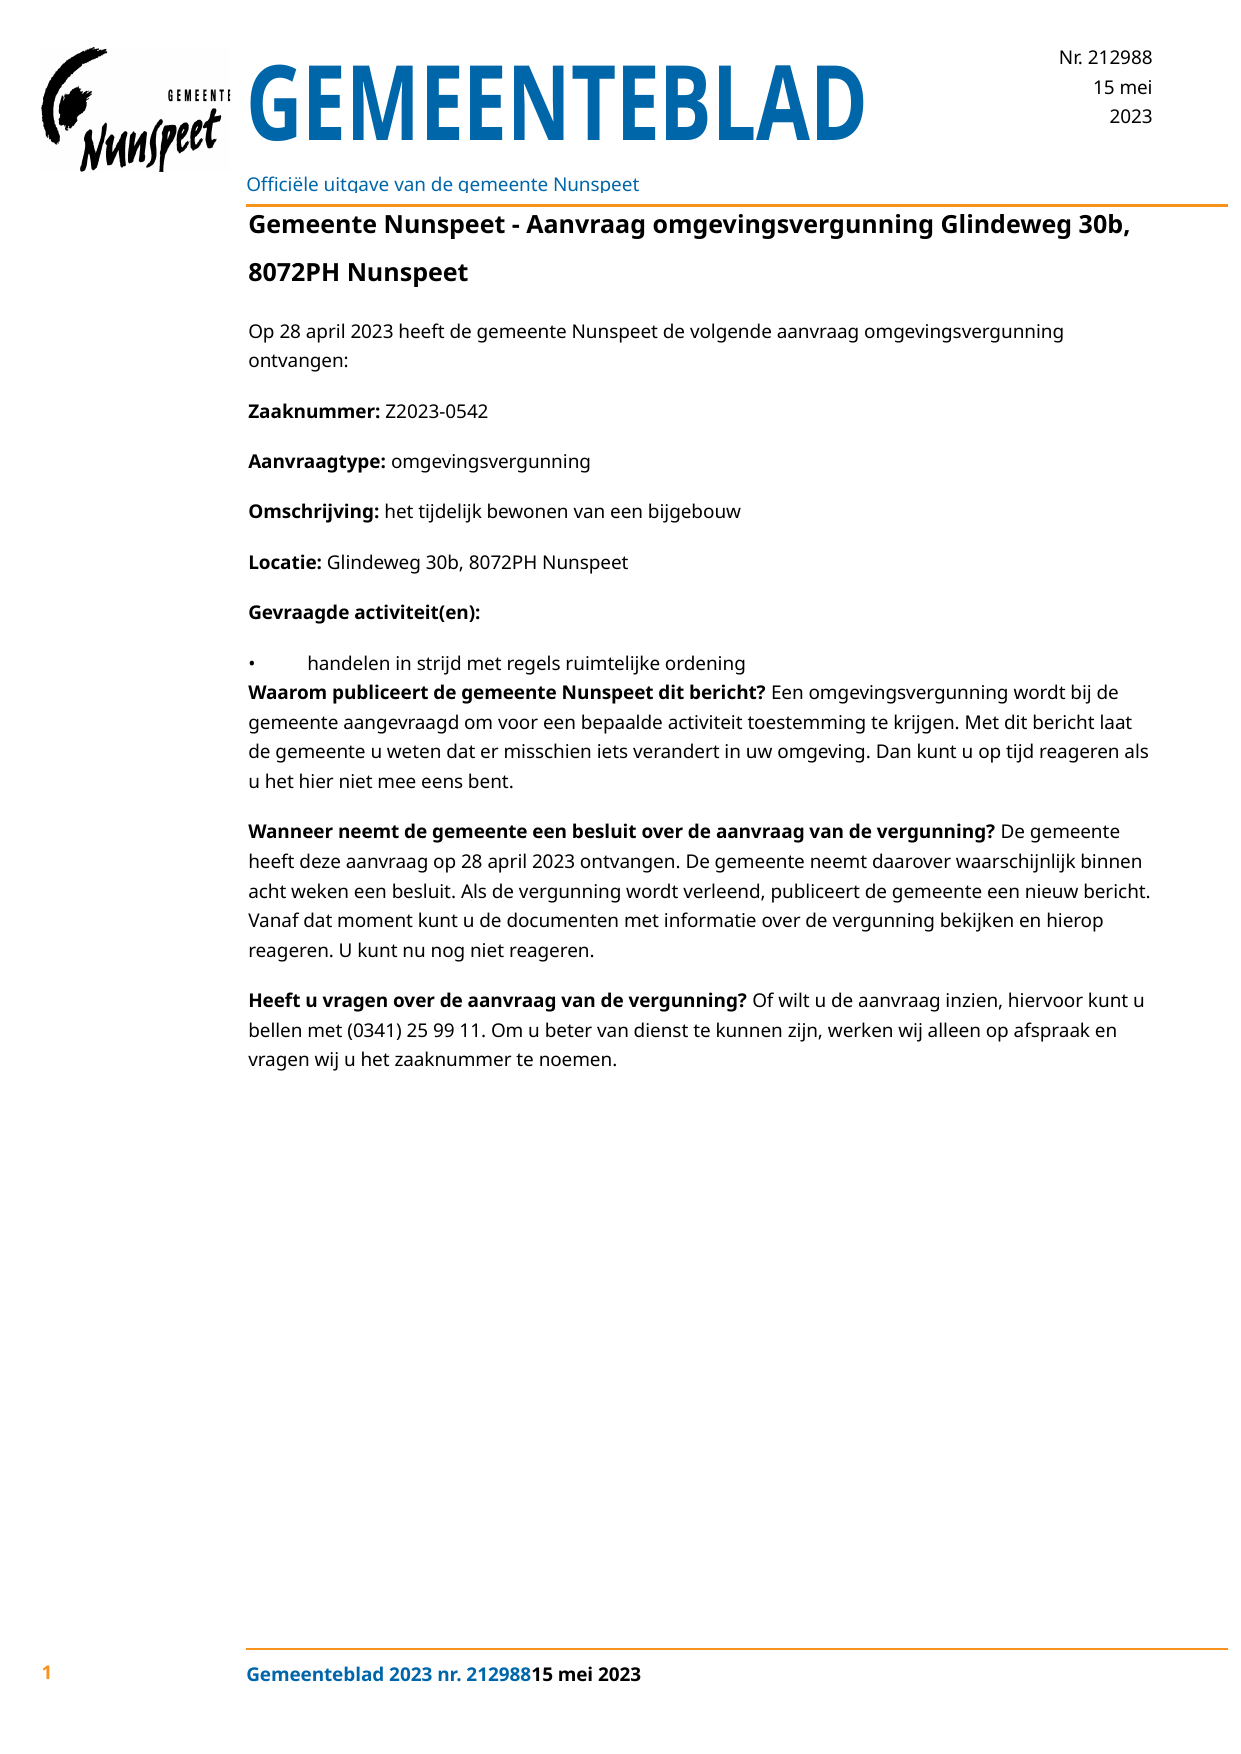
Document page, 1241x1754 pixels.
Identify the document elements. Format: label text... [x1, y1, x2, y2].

picture [41, 47, 231, 172]
text Waarom publiceert de gemeente Nunspeet dit bericht? Een omgevingsvergunning wordt bij de gemeente aangevraagd om voor een bepaalde activiteit toestemming te krijgen. Met dit bericht laat de gemeente u weten dat er misschien iets verandert in uw omgeving. Dan kunt u op tijd reageren als u het hier niet mee eens bent. [248, 679, 1152, 794]
text Gevraagde activiteit(en): [248, 599, 1152, 625]
text Gemeente Nunspeet - Aanvraag omgevingsvergunning Glindeweg 30b, 8072PH Nunspeet [248, 207, 1152, 288]
text Heeft u vragen over de aanvraag van de vergunning? Of wilt u de aanvraag inzien, hiervoor kunt u bellen met (0341) 25 99 11. Om u beter van dienst te kunnen zijn, werken wij alleen op afspraak en vragen wij u het zaaknummer te noemen. [248, 987, 1152, 1072]
text Aanvraagtype: omgevingsvergunning [248, 448, 1152, 474]
text Wanneer neemt de gemeente een besluit over de aanvraag van de vergunning? De gemeente heeft deze aanvraag op 28 april 2023 ontvangen. De gemeente neemt daarover waarschijnlijk binnen acht weken een besluit. Als de vergunning wordt verleend, publiceert de gemeente een nieuw bericht. Vanaf dat moment kunt u de documenten met informatie over de vergunning bekijken en hierop reageren. U kunt nu nog niet reageren. [248, 819, 1152, 963]
text Locatie: Glindeweg 30b, 8072PH Nunspeet [248, 549, 1152, 575]
list handelen in strijd met regels ruimtelijke ordening [248, 650, 1152, 676]
text Omschrijving: het tijdelijk bewonen van een bijgebouw [248, 499, 1152, 524]
text Zaaknummer: Z2023-0542 [248, 398, 1152, 424]
text Op 28 april 2023 heeft de gemeente Nunspeet de volgende aanvraag omgevingsvergunning ontvangen: [248, 318, 1152, 373]
